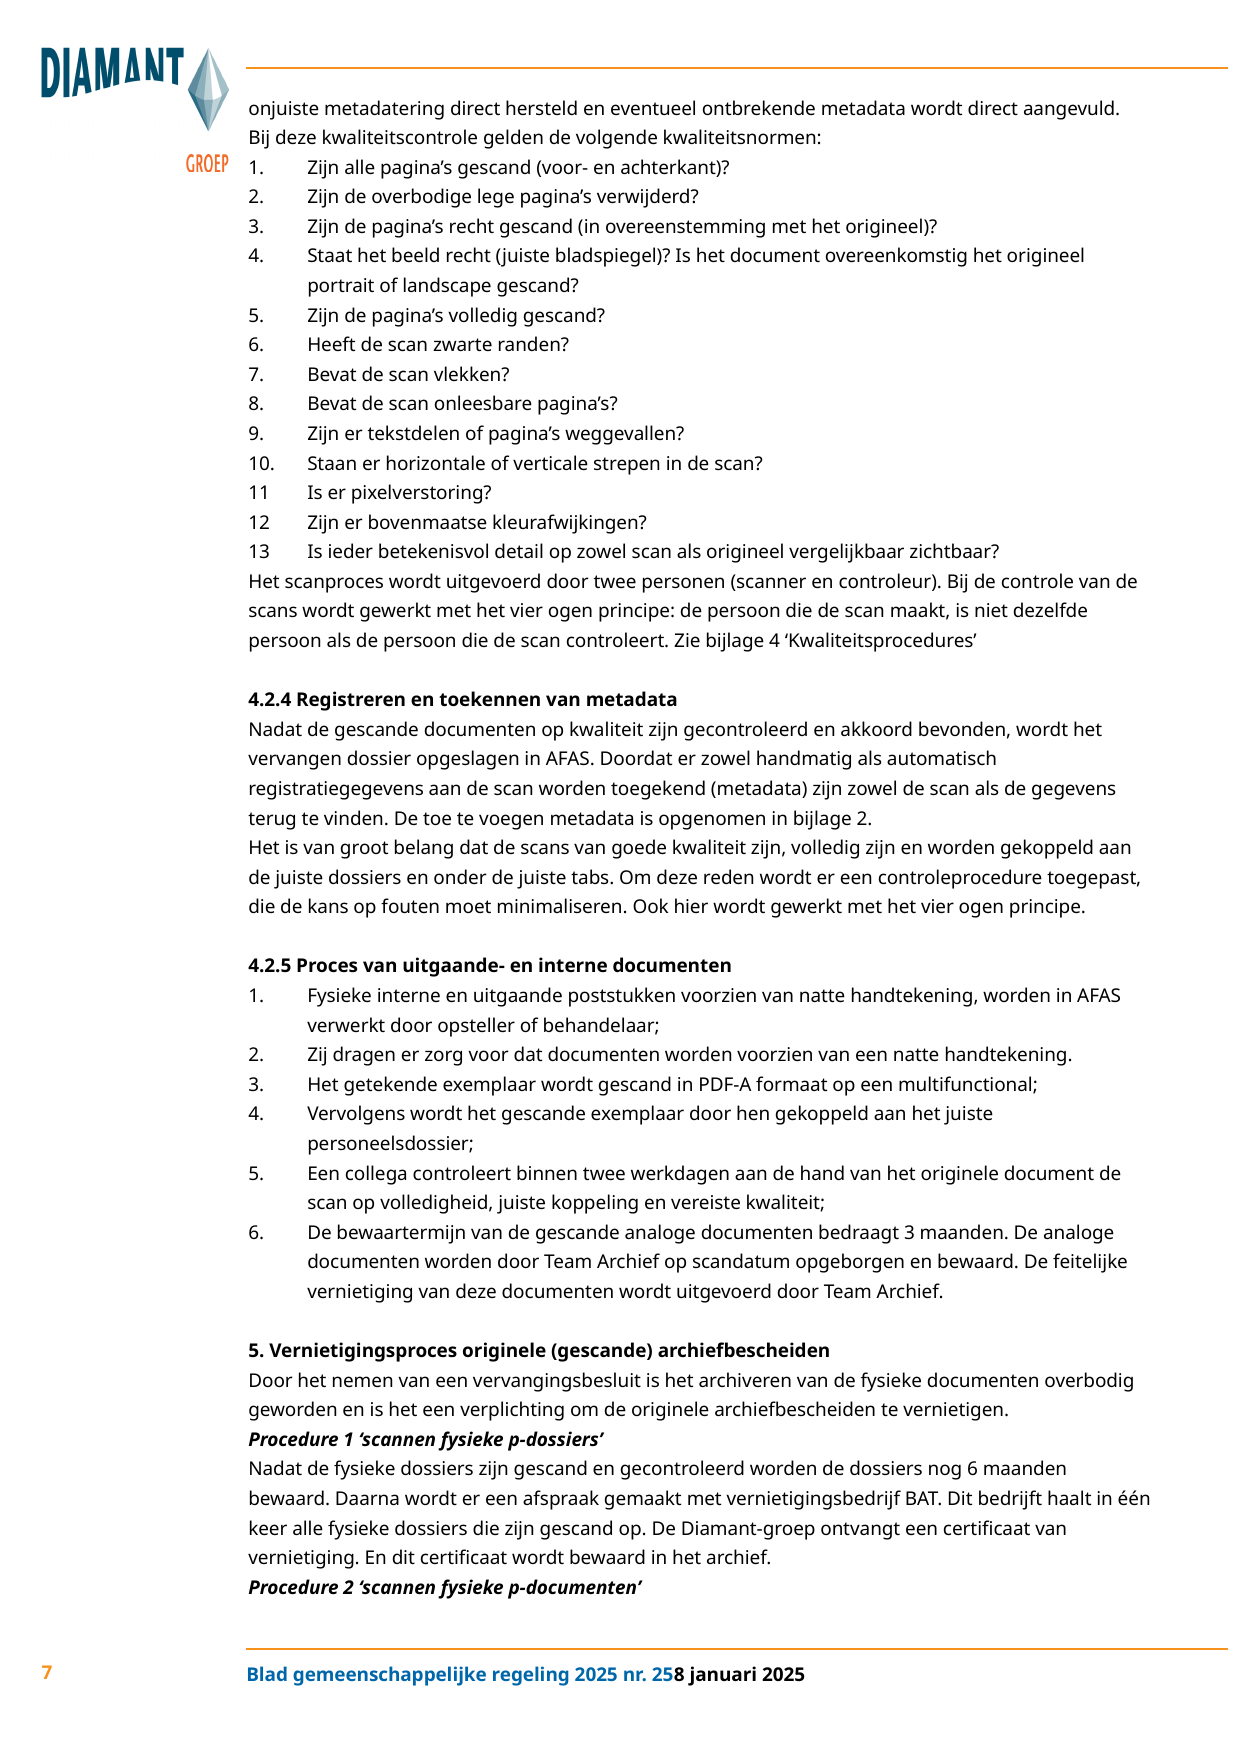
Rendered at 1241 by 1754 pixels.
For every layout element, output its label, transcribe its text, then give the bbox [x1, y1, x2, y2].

text Nadat de fysieke dossiers zijn gescand en gecontroleerd worden de dossiers nog 6 maanden bewaard. Daarna wordt er een afspraak gemaakt met vernietigingsbedrijf BAT. Dit bedrijft haalt in één keer alle fysieke dossiers die zijn gescand op. De Diamant-groep ontvangt een certificaat van vernietiging. En dit certificaat wordt bewaard in het archief. [248, 1456, 1152, 1570]
list Zijn er tekstdelen of pagina’s weggevallen? [248, 420, 1152, 446]
list Staat het beeld recht (juiste bladspiegel)? Is het document overeenkomstig het origineel portrait of landscape gescand? [248, 243, 1152, 298]
list Zijn de pagina’s volledig gescand? [248, 302, 1152, 328]
text 4.2.5 Proces van uitgaande- en interne documenten [248, 953, 1152, 978]
text Procedure 1 ‘scannen fysieke p-dossiers’ [248, 1426, 1152, 1452]
list Zij dragen er zorg voor dat documenten worden voorzien van een natte handtekening. [248, 1041, 1152, 1067]
picture [151, 47, 158, 69]
list Zijn de pagina’s recht gescand (in overeenstemming met het origineel)? [248, 213, 1152, 239]
list Fysieke interne en uitgaande poststukken voorzien van natte handtekening, worden in AFAS verwerkt door opsteller of behandelaar; [248, 982, 1152, 1038]
list Heeft de scan zwarte randen? [248, 331, 1152, 357]
list Een collega controleert binnen twee werkdagen aan de hand van het originele document de scan op volledigheid, juiste koppeling en vereiste kwaliteit; [248, 1160, 1152, 1215]
list Is ieder betekenisvol detail op zowel scan als origineel vergelijkbaar zichtbaar? [248, 538, 1152, 564]
list Vervolgens wordt het gescande exemplaar door hen gekoppeld aan het juiste personeelsdossier; [248, 1101, 1152, 1156]
picture [48, 58, 53, 87]
list Staan er horizontale of verticale strepen in de scan? [248, 450, 1152, 476]
picture [104, 47, 111, 71]
list Het getekende exemplaar wordt gescand in PDF-A formaat op een multifunctional; [248, 1071, 1152, 1097]
list De bewaartermijn van de gescande analoge documenten bedraagt 3 maanden. De analoge documenten worden door Team Archief op scandatum opgeborgen en bewaard. De feitelijke vernietiging van deze documenten wordt uitgevoerd door Team Archief. [248, 1219, 1152, 1304]
text Procedure 2 ‘scannen fysieke p-documenten’ [248, 1574, 1152, 1600]
list Is er pixelverstoring? [248, 479, 1152, 505]
text onjuiste metadatering direct hersteld en eventueel ontbrekende metadata wordt direct aangevuld. [248, 95, 1152, 121]
text Het is van groot belang dat de scans van goede kwaliteit zijn, volledig zijn en worden gekoppeld aan de juiste dossiers en onder de juiste tabs. Om deze reden wordt er een controleprocedure toegepast, die de kans op fouten moet minimaliseren. Ook hier wordt gewerkt met het vier ogen principe. [248, 834, 1152, 919]
picture [41, 47, 231, 172]
text Nadat de gescande documenten op kwaliteit zijn gecontroleerd en akkoord bevonden, wordt het vervangen dossier opgeslagen in AFAS. Doordat er zowel handmatig als automatisch registratiegegevens aan de scan worden toegekend (metadata) zijn zowel de scan als de gegevens terug te vinden. De toe te voegen metadata is opgenomen in bijlage 2. [248, 716, 1152, 831]
text Het scanproces wordt uitgevoerd door twee personen (scanner en controleur). Bij de controle van de scans wordt gewerkt met het vier ogen principe: de persoon die de scan maakt, is niet dezelfde persoon als de persoon die de scan controleert. Zie bijlage 4 ‘Kwaliteitsprocedures’ [248, 568, 1152, 653]
list Zijn de overbodige lege pagina’s verwijderd? [248, 183, 1152, 209]
text Door het nemen van een vervangingsbesluit is het archiveren van de fysieke documenten overbodig geworden en is het een verplichting om de originele archiefbescheiden te vernietigen. [248, 1367, 1152, 1422]
list Zijn er bovenmaatse kleurafwijkingen? [248, 509, 1152, 535]
list Bevat de scan vlekken? [248, 361, 1152, 387]
list Bevat de scan onleesbare pagina’s? [248, 391, 1152, 416]
text 4.2.4 Registreren en toekennen van metadata [248, 686, 1152, 712]
text 5. Vernietigingsproces originele (gescande) archiefbescheiden [248, 1337, 1152, 1363]
list Zijn alle pagina’s gescand (voor- en achterkant)? [248, 154, 1152, 180]
text Bij deze kwaliteitscontrole gelden de volgende kwaliteitsnormen: [248, 124, 1152, 150]
